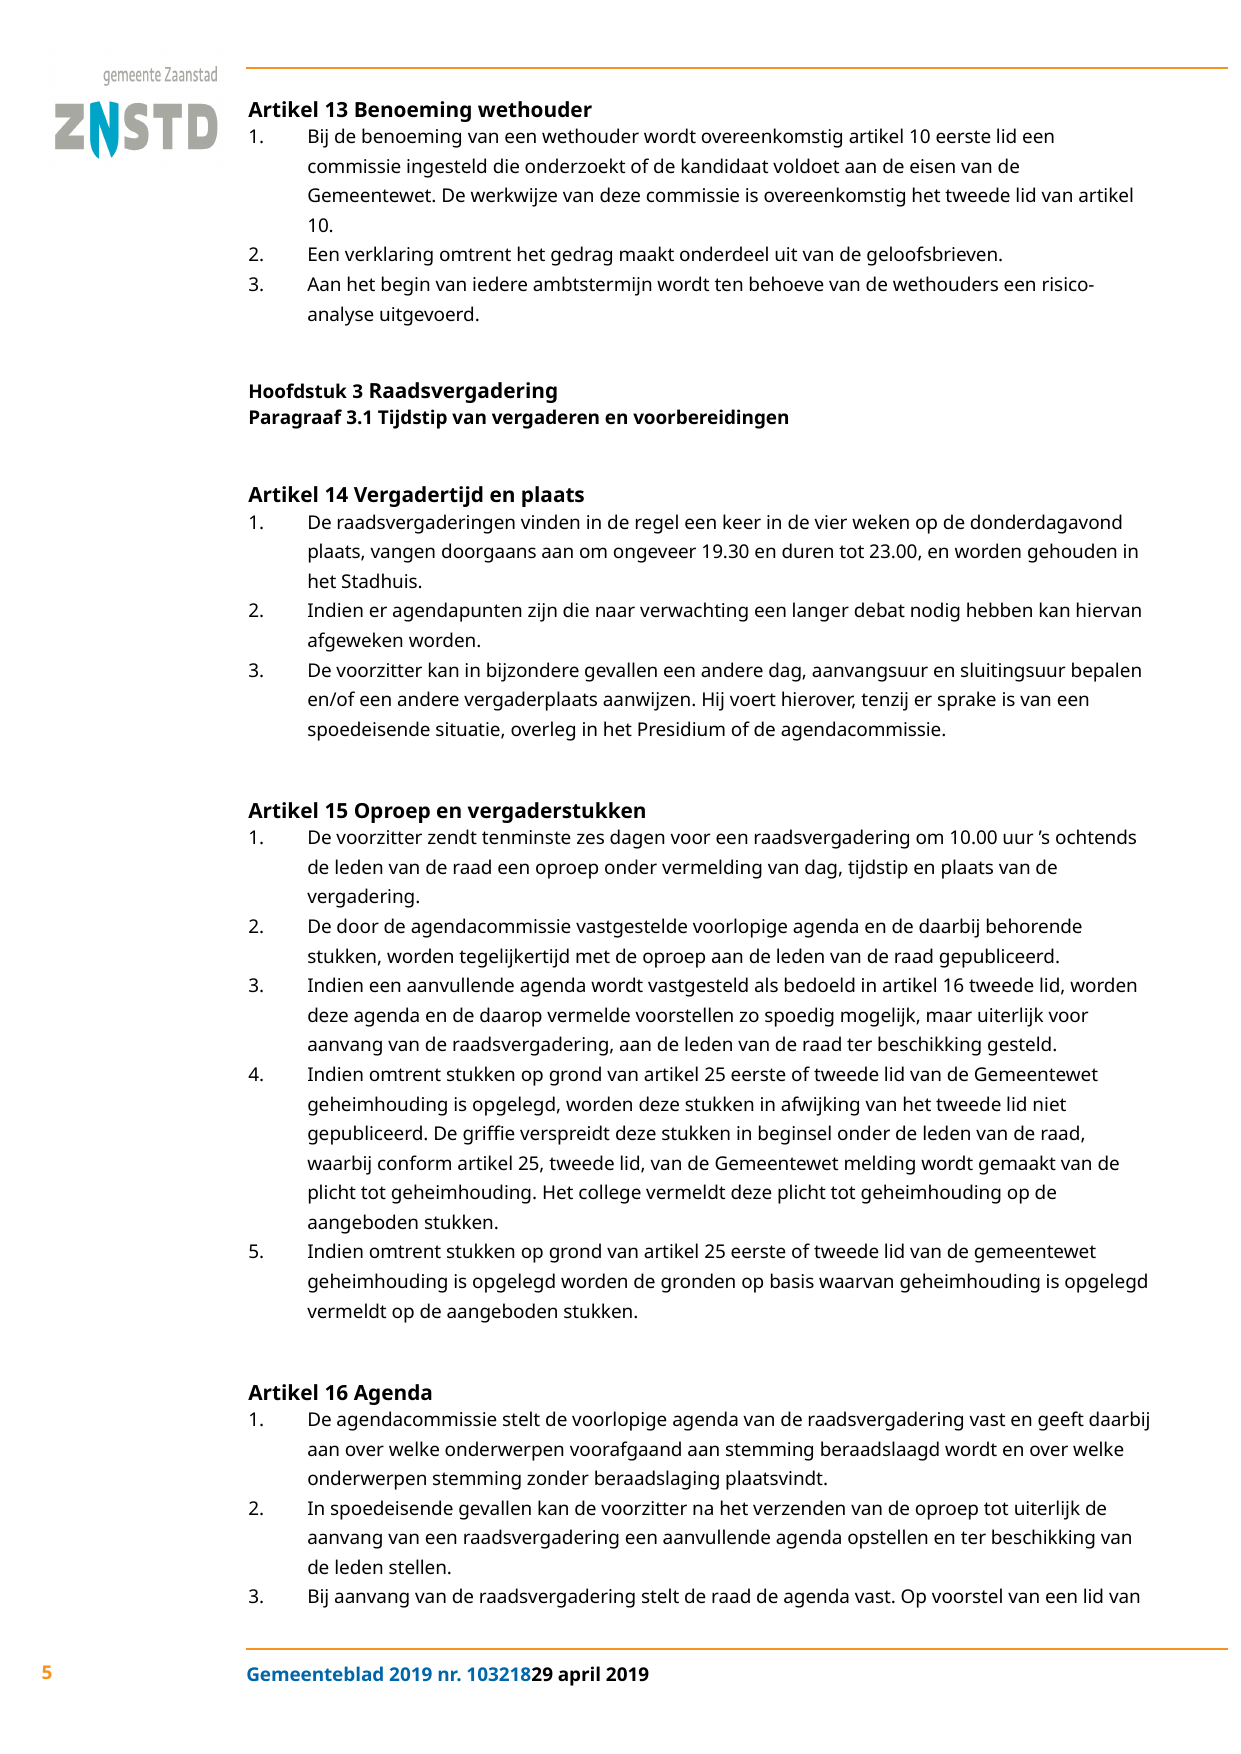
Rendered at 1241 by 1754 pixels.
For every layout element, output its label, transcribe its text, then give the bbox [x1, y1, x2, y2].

text Hoofdstuk 3 Raadsvergadering [248, 376, 1152, 404]
list Een verklaring omtrent het gedrag maakt onderdeel uit van de geloofsbrieven. [248, 242, 1152, 267]
list Indien een aanvullende agenda wordt vastgesteld als bedoeld in artikel 16 tweede lid, worden deze agenda en de daarop vermelde voorstellen zo spoedig mogelijk, maar uiterlijk voor aanvang van de raadsvergadering, aan de leden van de raad ter beschikking gesteld. [248, 972, 1152, 1057]
text Artikel 16 Agenda [248, 1378, 1152, 1406]
text Artikel 15 Oproep en vergaderstukken [248, 796, 1152, 824]
text Artikel 13 Benoeming wethouder [248, 95, 1152, 123]
list Aan het begin van iedere ambtstermijn wordt ten behoeve van de wethouders een risico-analyse uitgevoerd. [248, 271, 1152, 326]
list De voorzitter zendt tenminste zes dagen voor een raadsvergadering om 10.00 uur ’s ochtends de leden van de raad een oproep onder vermelding van dag, tijdstip en plaats van de vergadering. [248, 824, 1152, 909]
picture [41, 47, 231, 172]
list De voorzitter kan in bijzondere gevallen een andere dag, aanvangsuur en sluitingsuur bepalen en/of een andere vergaderplaats aanwijzen. Hij voert hierover, tenzij er sprake is van een spoedeisende situatie, overleg in het Presidium of de agendacommissie. [248, 657, 1152, 742]
list De agendacommissie stelt de voorlopige agenda van de raadsvergadering vast en geeft daarbij aan over welke onderwerpen voorafgaand aan stemming beraadslaagd wordt en over welke onderwerpen stemming zonder beraadslaging plaatsvindt. [248, 1406, 1152, 1491]
list De raadsvergaderingen vinden in de regel een keer in de vier weken op de donderdagavond plaats, vangen doorgaans aan om ongeveer 19.30 en duren tot 23.00, en worden gehouden in het Stadhuis. [248, 509, 1152, 594]
list Indien omtrent stukken op grond van artikel 25 eerste of tweede lid van de Gemeentewet geheimhouding is opgelegd, worden deze stukken in afwijking van het tweede lid niet gepubliceerd. De griffie verspreidt deze stukken in beginsel onder de leden van de raad, waarbij conform artikel 25, tweede lid, van de Gemeentewet melding wordt gemaakt van de plicht tot geheimhouding. Het college vermeldt deze plicht tot geheimhouding op de aangeboden stukken. [248, 1061, 1152, 1235]
list Bij aanvang van de raadsvergadering stelt de raad de agenda vast. Op voorstel van een lid van [248, 1584, 1152, 1609]
text Paragraaf 3.1 Tijdstip van vergaderen en voorbereidingen [248, 404, 1152, 430]
list Indien er agendapunten zijn die naar verwachting een langer debat nodig hebben kan hiervan afgeweken worden. [248, 598, 1152, 653]
list Indien omtrent stukken op grond van artikel 25 eerste of tweede lid van de gemeentewet geheimhouding is opgelegd worden de gronden op basis waarvan geheimhouding is opgelegd vermeldt op de aangeboden stukken. [248, 1239, 1152, 1323]
list De door de agendacommissie vastgestelde voorlopige agenda en de daarbij behorende stukken, worden tegelijkertijd met de oproep aan de leden van de raad gepubliceerd. [248, 913, 1152, 968]
text Artikel 14 Vergadertijd en plaats [248, 481, 1152, 509]
list Bij de benoeming van een wethouder wordt overeenkomstig artikel 10 eerste lid een commissie ingesteld die onderzoekt of de kandidaat voldoet aan de eisen van de Gemeentewet. De werkwijze van deze commissie is overeenkomstig het tweede lid van artikel 10. [248, 123, 1152, 238]
list In spoedeisende gevallen kan de voorzitter na het verzenden van de oproep tot uiterlijk de aanvang van een raadsvergadering een aanvullende agenda opstellen en ter beschikking van de leden stellen. [248, 1495, 1152, 1580]
